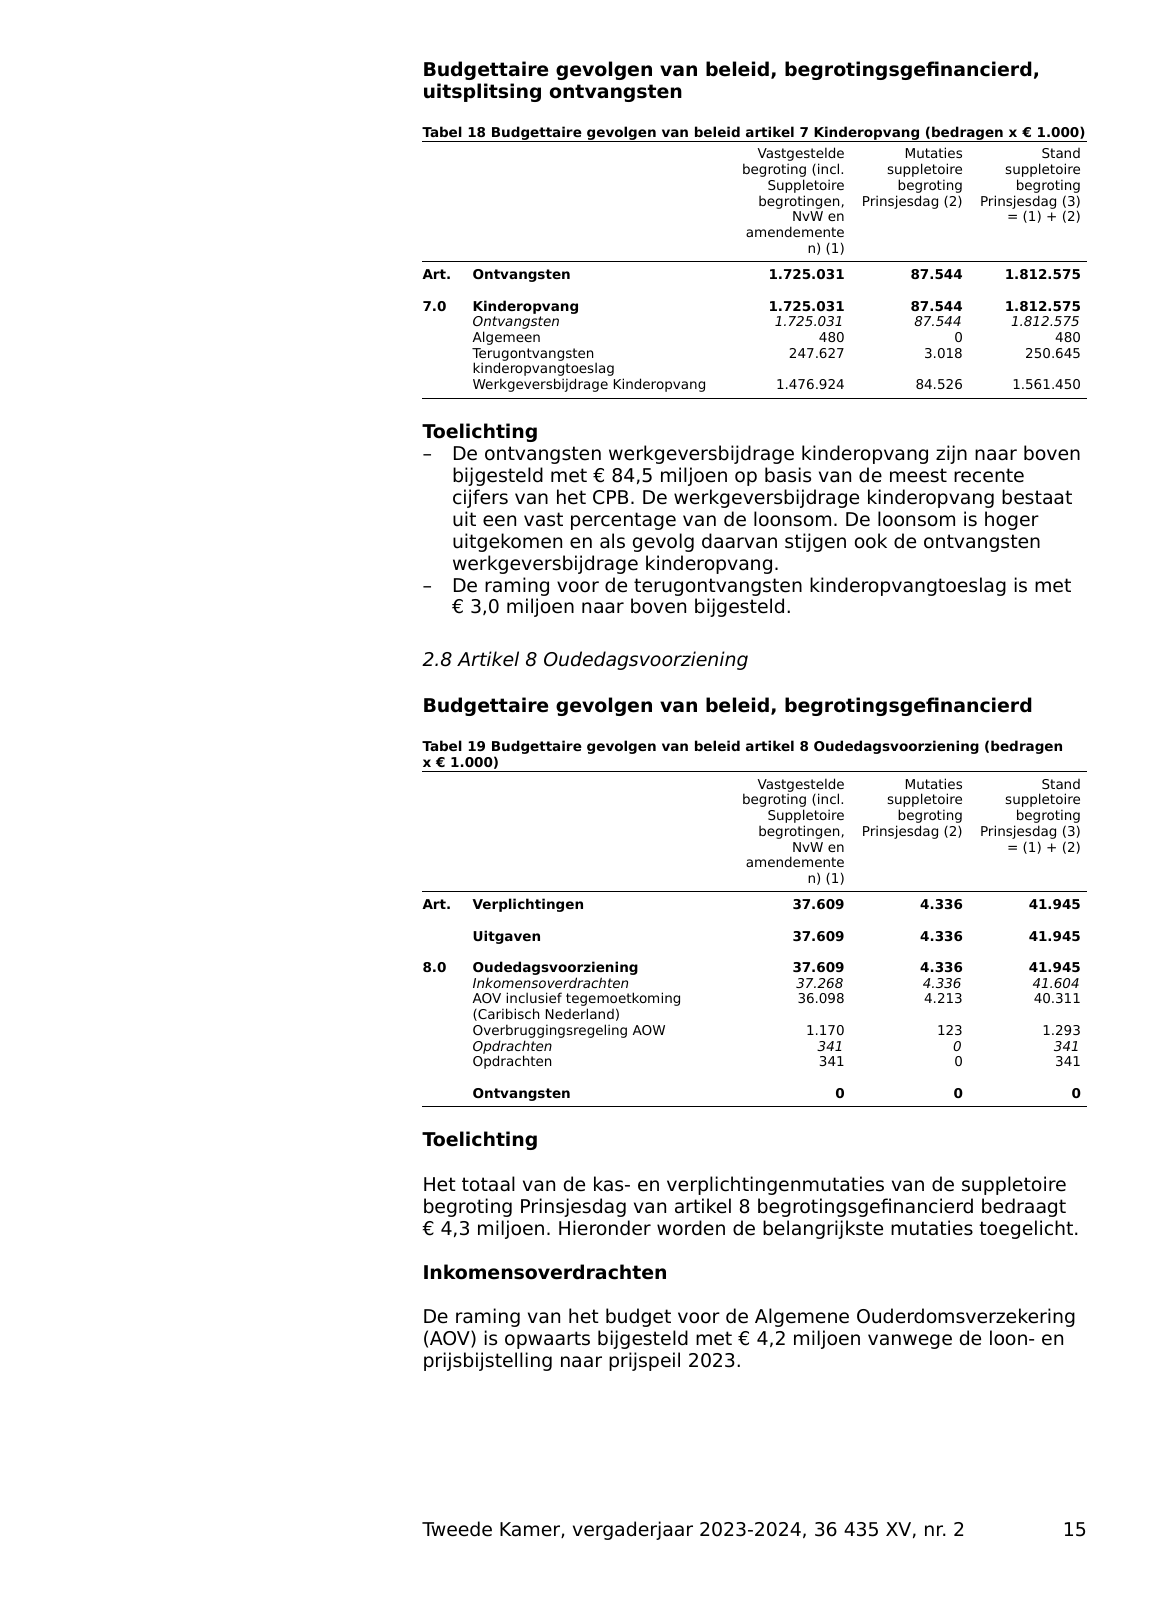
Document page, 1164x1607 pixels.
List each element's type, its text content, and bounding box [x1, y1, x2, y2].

table_cell Opdrachten [467, 1054, 732, 1070]
table_cell 341 [732, 1054, 850, 1070]
table_cell 480 [969, 330, 1087, 346]
table_cell [467, 283, 732, 298]
table_cell Art. [422, 262, 467, 283]
table_cell Kinderopvang [467, 298, 732, 314]
table_cell 4.336 [850, 929, 968, 944]
table_cell 341 [732, 1039, 850, 1054]
text – De ontvangsten werkgeversbijdrage kinderopvang zijn naar boven bijgesteld met € 84,5 miljoen op basis van de meest recente cijfers van het CPB. De werkgeversbijdrage kinderopvang bestaat uit een vast percentage van de loonsom. De loonsom is hoger uitgekomen en als gevolg daarvan stijgen ook de ontvangsten werkgeversbijdrage kinderopvang. [422, 443, 1087, 574]
table_cell 0 [850, 1054, 968, 1070]
table_cell 1.812.575 [969, 262, 1087, 283]
subtitle Inkomensoverdrachten [422, 1262, 1087, 1284]
table_cell [422, 913, 467, 928]
table_cell Inkomensoverdrachten [467, 976, 732, 991]
table_cell [732, 283, 850, 298]
table_cell 1.293 [969, 1023, 1087, 1038]
table_cell 247.627 [732, 346, 850, 377]
table_cell [422, 346, 467, 377]
table_cell 41.945 [969, 929, 1087, 944]
table_cell Mutaties suppletoire begroting Prinsjesdag (2) [850, 142, 968, 261]
table_cell [850, 913, 968, 928]
table_cell [422, 330, 467, 346]
table_cell [422, 929, 467, 944]
table_cell 40.311 [969, 991, 1087, 1023]
table_header Tabel 18 Budgettaire gevolgen van beleid artikel 7 Kinderopvang (bedragen x € 1.000) [422, 125, 1087, 141]
table_cell 41.945 [969, 960, 1087, 976]
table_cell Overbruggingsregeling AOW [467, 1023, 732, 1038]
table_cell 1.812.575 [969, 314, 1087, 330]
table_cell [422, 772, 467, 891]
table_cell [850, 944, 968, 960]
subtitle Toelichting [422, 1129, 1087, 1151]
table_cell 7.0 [422, 298, 467, 314]
table_cell 1.725.031 [732, 298, 850, 314]
table_cell Algemeen [467, 330, 732, 346]
table_cell Vastgestelde begroting (incl. Suppletoire begrotingen, NvW en amendementen) (1) [732, 772, 850, 891]
table_cell 1.812.575 [969, 298, 1087, 314]
table_cell [422, 377, 467, 397]
table_cell [422, 283, 467, 298]
table_cell 0 [732, 1086, 850, 1106]
table_cell 0 [850, 330, 968, 346]
table_cell 87.544 [850, 262, 968, 283]
table_cell [422, 1070, 467, 1086]
table_cell [467, 913, 732, 928]
text Het totaal van de kas- en verplichtingenmutaties van de suppletoire begroting Prinsjesdag van artikel 8 begrotingsgefinancierd bedraagt € 4,3 miljoen. Hieronder worden de belangrijkste mutaties toegelicht. [422, 1173, 1087, 1239]
table_cell [467, 142, 732, 261]
table_cell [467, 1070, 732, 1086]
table_cell Stand suppletoire begroting Prinsjesdag (3) = (1) + (2) [969, 772, 1087, 891]
table_cell [422, 944, 467, 960]
table_cell 4.213 [850, 991, 968, 1023]
table_cell Oudedagsvoorziening [467, 960, 732, 976]
table_cell [732, 944, 850, 960]
table_cell 3.018 [850, 346, 968, 377]
table_cell Verplichtingen [467, 892, 732, 913]
table_cell 1.725.031 [732, 262, 850, 283]
table_cell 341 [969, 1054, 1087, 1070]
table_cell 1.725.031 [732, 314, 850, 330]
subtitle Budgettaire gevolgen van beleid, begrotingsgefinancierd [422, 695, 1087, 717]
table_cell 87.544 [850, 298, 968, 314]
table_cell [467, 944, 732, 960]
table_cell 37.609 [732, 929, 850, 944]
table_cell 0 [969, 1086, 1087, 1106]
table_cell 4.336 [850, 892, 968, 913]
table_cell [422, 976, 467, 991]
table_cell [422, 1086, 467, 1106]
table_cell Ontvangsten [467, 314, 732, 330]
subtitle Toelichting [422, 421, 1087, 443]
table_cell [969, 944, 1087, 960]
table_cell 8.0 [422, 960, 467, 976]
table_cell 480 [732, 330, 850, 346]
table_header Tabel 19 Budgettaire gevolgen van beleid artikel 8 Oudedagsvoorziening (bedragen x € 1.000) [422, 739, 1087, 771]
table_cell [850, 283, 968, 298]
table_cell Ontvangsten [467, 262, 732, 283]
table_cell 123 [850, 1023, 968, 1038]
table_cell 37.609 [732, 960, 850, 976]
table_cell 0 [850, 1039, 968, 1054]
text – De raming voor de terugontvangsten kinderopvangtoeslag is met € 3,0 miljoen naar boven bijgesteld. [422, 574, 1087, 618]
table_cell [969, 283, 1087, 298]
table_cell 84.526 [850, 377, 968, 397]
table_cell 41.945 [969, 892, 1087, 913]
text De raming van het budget voor de Algemene Ouderdomsverzekering (AOV) is opwaarts bijgesteld met € 4,2 miljoen vanwege de loon- en prijsbijstelling naar prijspeil 2023. [422, 1306, 1087, 1372]
table_cell [732, 913, 850, 928]
table_cell [422, 1039, 467, 1054]
table_cell 4.336 [850, 976, 968, 991]
table_cell 41.604 [969, 976, 1087, 991]
table_cell [422, 1054, 467, 1070]
table_cell 37.268 [732, 976, 850, 991]
table_cell Opdrachten [467, 1039, 732, 1054]
table_cell [422, 1023, 467, 1038]
table_cell AOV inclusief tegemoetkoming (Caribisch Nederland) [467, 991, 732, 1023]
table_cell [422, 314, 467, 330]
table_cell 36.098 [732, 991, 850, 1023]
table_cell [422, 991, 467, 1023]
subtitle 2.8 Artikel 8 Oudedagsvoorziening [422, 648, 1087, 670]
table_cell 87.544 [850, 314, 968, 330]
table_cell [969, 913, 1087, 928]
table_cell Vastgestelde begroting (incl. Suppletoire begrotingen, NvW en amendementen) (1) [732, 142, 850, 261]
table_cell Stand suppletoire begroting Prinsjesdag (3) = (1) + (2) [969, 142, 1087, 261]
table_cell 0 [850, 1086, 968, 1106]
table_cell 341 [969, 1039, 1087, 1054]
table_cell Terugontvangsten kinderopvangtoeslag [467, 346, 732, 377]
table_cell Ontvangsten [467, 1086, 732, 1106]
table_cell 37.609 [732, 892, 850, 913]
table_cell [969, 1070, 1087, 1086]
table_cell 4.336 [850, 960, 968, 976]
table_cell 1.561.450 [969, 377, 1087, 397]
table_cell [422, 142, 467, 261]
table_cell [850, 1070, 968, 1086]
table_cell 1.170 [732, 1023, 850, 1038]
table_cell [467, 772, 732, 891]
table_cell Mutaties suppletoire begroting Prinsjesdag (2) [850, 772, 968, 891]
table_cell Art. [422, 892, 467, 913]
subtitle Budgettaire gevolgen van beleid, begrotingsgefinancierd, uitsplitsing ontvangsten [422, 59, 1087, 103]
table_cell Uitgaven [467, 929, 732, 944]
table_cell 250.645 [969, 346, 1087, 377]
table_cell 1.476.924 [732, 377, 850, 397]
table_cell Werkgeversbijdrage Kinderopvang [467, 377, 732, 397]
table_cell [732, 1070, 850, 1086]
